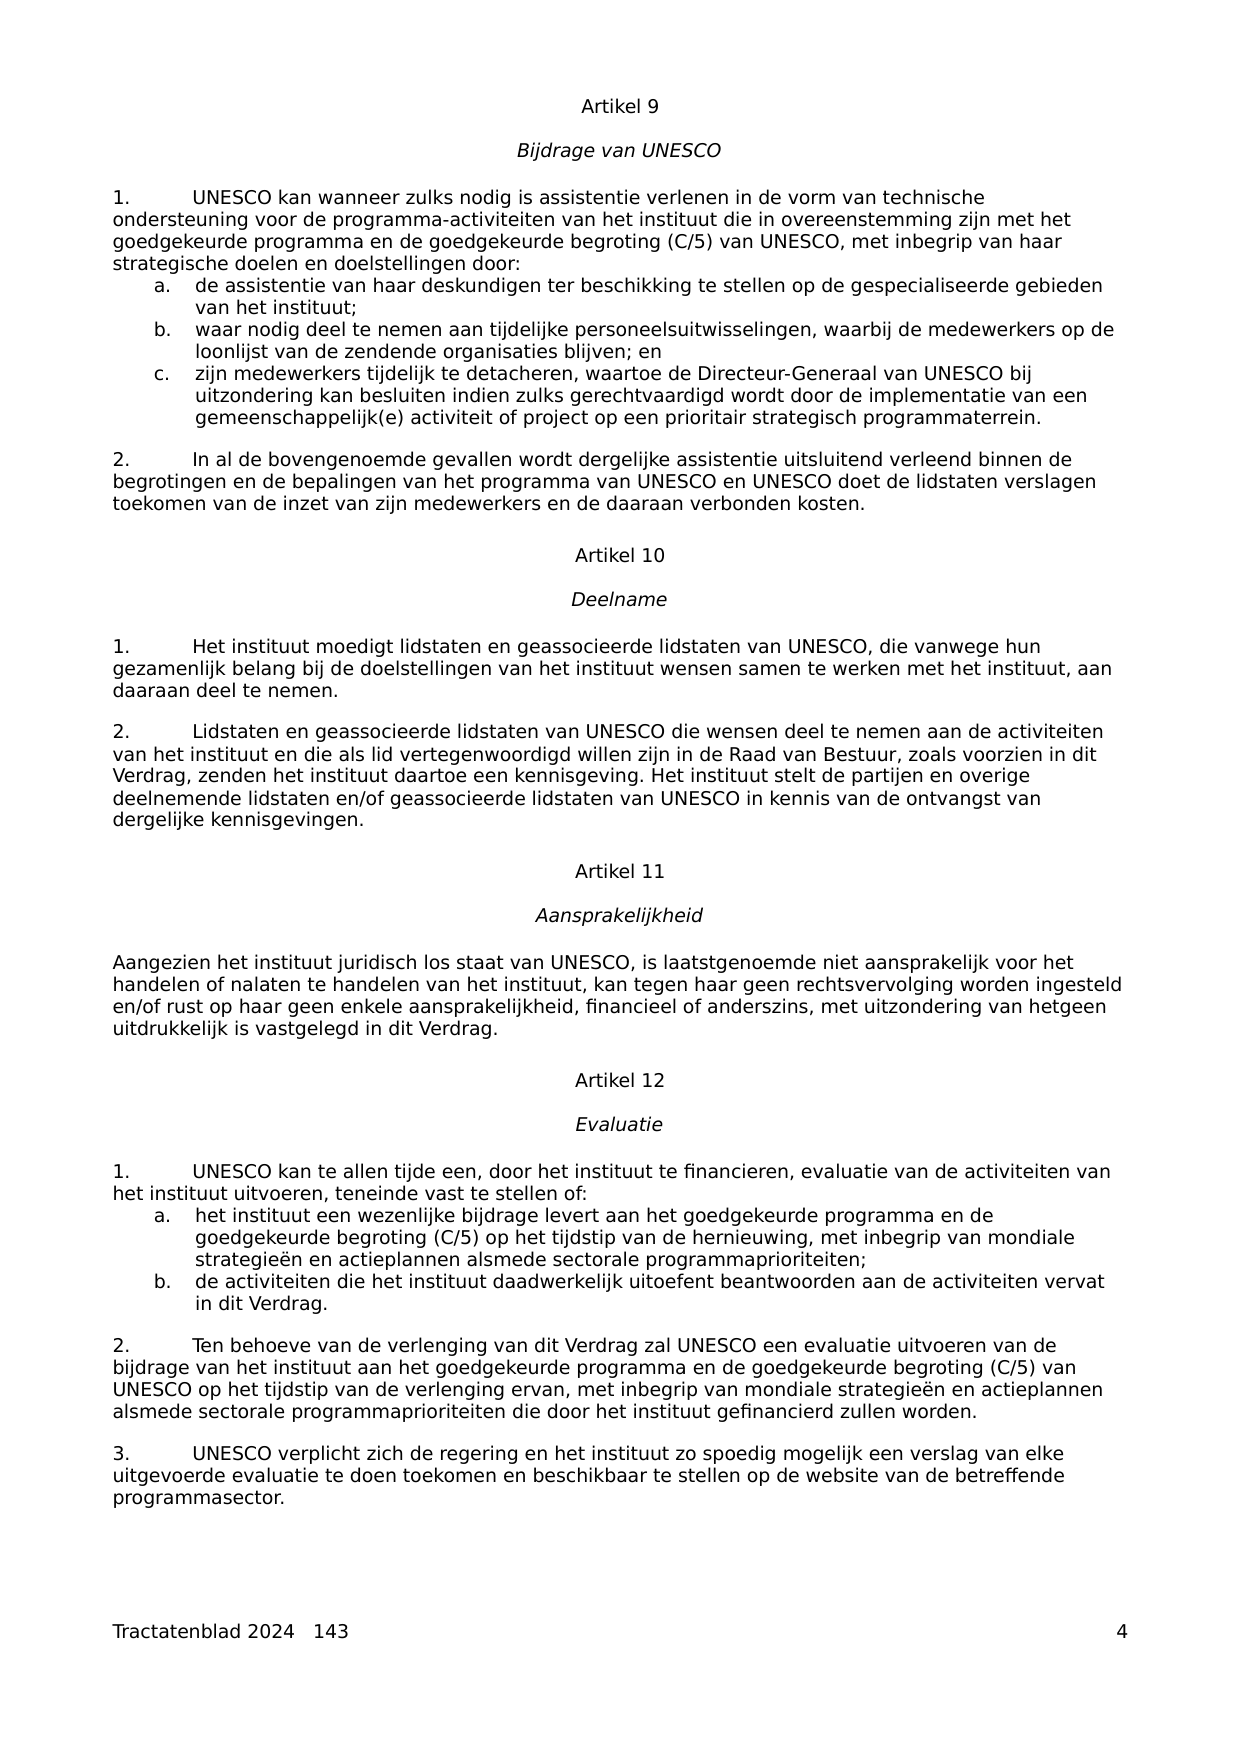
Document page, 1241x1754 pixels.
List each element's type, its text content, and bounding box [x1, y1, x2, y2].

text 1. UNESCO kan te allen tijde een, door het instituut te financieren, evaluatie van de activiteiten van het instituut uitvoeren, teneinde vast te stellen of: [112, 1161, 1128, 1205]
text 3. UNESCO verplicht zich de regering en het instituut zo spoedig mogelijk een verslag van elke uitgevoerde evaluatie te doen toekomen en beschikbaar te stellen op de website van de betreffende programmasector. [112, 1443, 1128, 1509]
text Aangezien het instituut juridisch los staat van UNESCO, is laatstgenoemde niet aansprakelijk voor het handelen of nalaten te handelen van het instituut, kan tegen haar geen rechtsvervolging worden ingesteld en/of rust op haar geen enkele aansprakelijkheid, financieel of anderszins, met uitzondering van hetgeen uitdrukkelijk is vastgelegd in dit Verdrag. [112, 952, 1128, 1040]
text 2. In al de bovengenoemde gevallen wordt dergelijke assistentie uitsluitend verleend binnen de begrotingen en de bepalingen van het programma van UNESCO en UNESCO doet de lidstaten verslagen toekomen van de inzet van zijn medewerkers en de daaraan verbonden kosten. [112, 449, 1128, 514]
subtitle Artikel 11 Aansprakelijkheid [112, 861, 1128, 927]
text 2. Lidstaten en geassocieerde lidstaten van UNESCO die wensen deel te nemen aan de activiteiten van het instituut en die als lid vertegenwoordigd willen zijn in de Raad van Bestuur, zoals voorzien in dit Verdrag, zenden het instituut daartoe een kennisgeving. Het instituut stelt de partijen en overige deelnemende lidstaten en/of geassocieerde lidstaten van UNESCO in kennis van de ontvangst van dergelijke kennisgevingen. [112, 721, 1128, 831]
text 2. Ten behoeve van de verlenging van dit Verdrag zal UNESCO een evaluatie uitvoeren van de bijdrage van het instituut aan het goedgekeurde programma en de goedgekeurde begroting (C/5) van UNESCO op het tijdstip van de verlenging ervan, met inbegrip van mondiale strategieën en actieplannen alsmede sectorale programmaprioriteiten die door het instituut gefinancierd zullen worden. [112, 1335, 1128, 1423]
text b. waar nodig deel te nemen aan tijdelijke personeelsuitwisselingen, waarbij de medewerkers op de loonlijst van de zendende organisaties blijven; en [153, 319, 1128, 363]
text 1. Het instituut moedigt lidstaten en geassocieerde lidstaten van UNESCO, die vanwege hun gezamenlijk belang bij de doelstellingen van het instituut wensen samen te werken met het instituut, aan daaraan deel te nemen. [112, 636, 1128, 701]
text c. zijn medewerkers tijdelijk te detacheren, waartoe de Directeur-Generaal van UNESCO bij uitzondering kan besluiten indien zulks gerechtvaardigd wordt door de implementatie van een gemeenschappelijk(e) activiteit of project op een prioritair strategisch programmaterrein. [153, 363, 1128, 429]
subtitle Artikel 12 Evaluatie [112, 1070, 1128, 1136]
subtitle Artikel 10 Deelname [112, 544, 1128, 611]
text 1. UNESCO kan wanneer zulks nodig is assistentie verlenen in de vorm van technische ondersteuning voor de programma-activiteiten van het instituut die in overeenstemming zijn met het goedgekeurde programma en de goedgekeurde begroting (C/5) van UNESCO, met inbegrip van haar strategische doelen en doelstellingen door: [112, 187, 1128, 275]
text a. het instituut een wezenlijke bijdrage levert aan het goedgekeurde programma en de goedgekeurde begroting (C/5) op het tijdstip van de hernieuwing, met inbegrip van mondiale strategieën en actieplannen alsmede sectorale programmaprioriteiten; [153, 1205, 1128, 1271]
text b. de activiteiten die het instituut daadwerkelijk uitoefent beantwoorden aan de activiteiten vervat in dit Verdrag. [153, 1271, 1128, 1315]
text a. de assistentie van haar deskundigen ter beschikking te stellen op de gespecialiseerde gebieden van het instituut; [153, 275, 1128, 319]
subtitle Artikel 9 Bijdrage van UNESCO [112, 96, 1128, 162]
